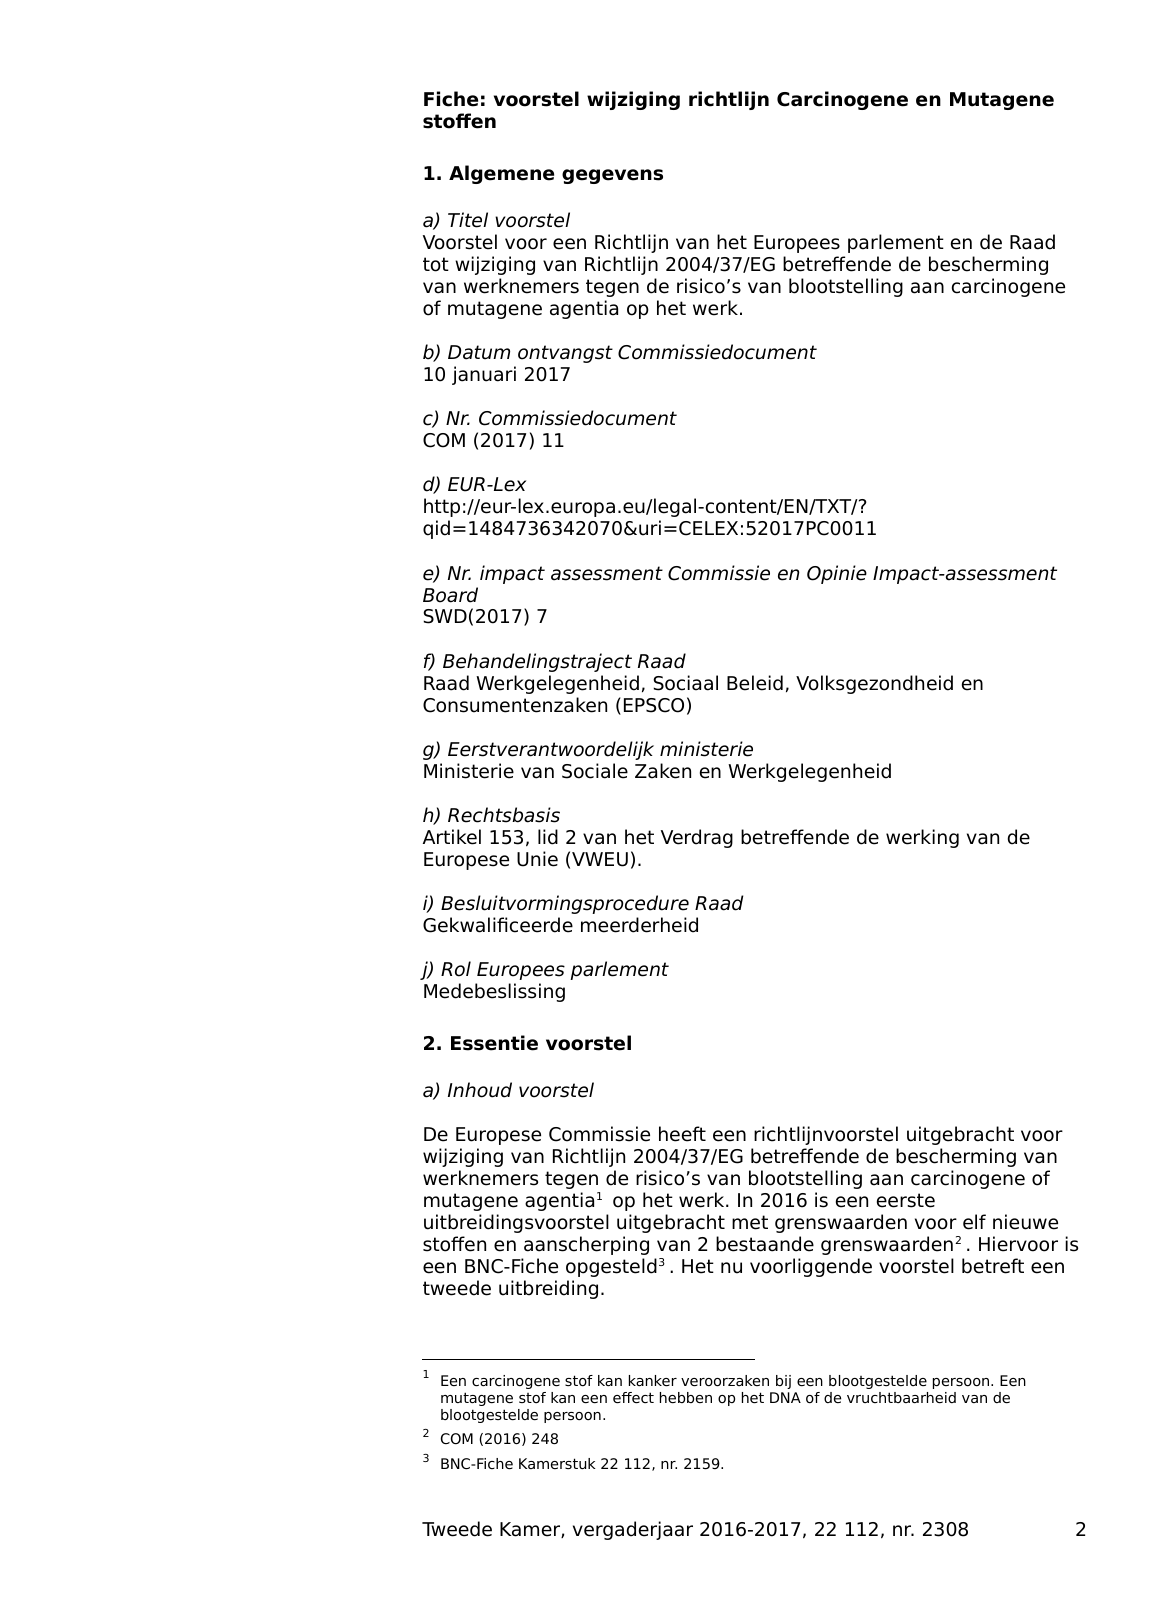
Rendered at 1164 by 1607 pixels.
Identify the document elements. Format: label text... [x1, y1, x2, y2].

text http://eur-lex.europa.eu/legal-content/EN/TXT/?qid=1484736342070&uri=CELEX:52017PC0011 [422, 496, 1087, 540]
subtitle 2. Essentie voorstel [422, 1033, 1087, 1055]
text a) Titel voorstel [422, 210, 1087, 232]
text De Europese Commissie heeft een richtlijnvoorstel uitgebracht voor wijziging van Richtlijn 2004/37/EG betreffende de bescherming van werknemers tegen de risico’s van blootstelling aan carcinogene of mutagene agentia op het werk. In 2016 is een eerste uitbreidingsvoorstel uitgebracht met grenswaarden voor elf nieuwe stoffen en aanscherping van 2 bestaande grenswaarden. Hiervoor is een BNC-Fiche opgesteld. Het nu voorliggende voorstel betreft een tweede uitbreiding. [422, 1124, 1087, 1300]
text Een carcinogene stof kan kanker veroorzaken bij een blootgestelde persoon. Een mutagene stof kan een effect hebben op het DNA of de vruchtbaarheid van de blootgestelde persoon. [422, 1368, 1087, 1424]
text BNC-Fiche Kamerstuk 22 112, nr. 2159. [422, 1452, 1087, 1474]
subtitle Fiche: voorstel wijziging richtlijn Carcinogene en Mutagene stoffen [422, 89, 1087, 133]
text COM (2016) 248 [422, 1427, 1087, 1449]
text b) Datum ontvangst Commissiedocument [422, 342, 1087, 364]
text j) Rol Europees parlement [422, 959, 1087, 981]
text COM (2017) 11 [422, 430, 1087, 452]
text Gekwalificeerde meerderheid [422, 915, 1087, 937]
text Artikel 153, lid 2 van het Verdrag betreffende de werking van de Europese Unie (VWEU). [422, 827, 1087, 871]
text 10 januari 2017 [422, 364, 1087, 386]
text f) Behandelingstraject Raad [422, 651, 1087, 673]
text SWD(2017) 7 [422, 606, 1087, 628]
text e) Nr. impact assessment Commissie en Opinie Impact-assessment Board [422, 562, 1087, 606]
text h) Rechtsbasis [422, 805, 1087, 827]
text d) EUR-Lex [422, 474, 1087, 496]
text c) Nr. Commissiedocument [422, 408, 1087, 430]
text Voorstel voor een Richtlijn van het Europees parlement en de Raad tot wijziging van Richtlijn 2004/37/EG betreffende de bescherming van werknemers tegen de risico’s van blootstelling aan carcinogene of mutagene agentia op het werk. [422, 232, 1087, 320]
text Ministerie van Sociale Zaken en Werkgelegenheid [422, 761, 1087, 783]
text Raad Werkgelegenheid, Sociaal Beleid, Volksgezondheid en Consumentenzaken (EPSCO) [422, 673, 1087, 717]
text g) Eerstverantwoordelijk ministerie [422, 739, 1087, 761]
text i) Besluitvormingsprocedure Raad [422, 893, 1087, 915]
subtitle a) Inhoud voorstel [422, 1080, 1087, 1102]
subtitle 1. Algemene gegevens [422, 163, 1087, 185]
text Medebeslissing [422, 981, 1087, 1003]
